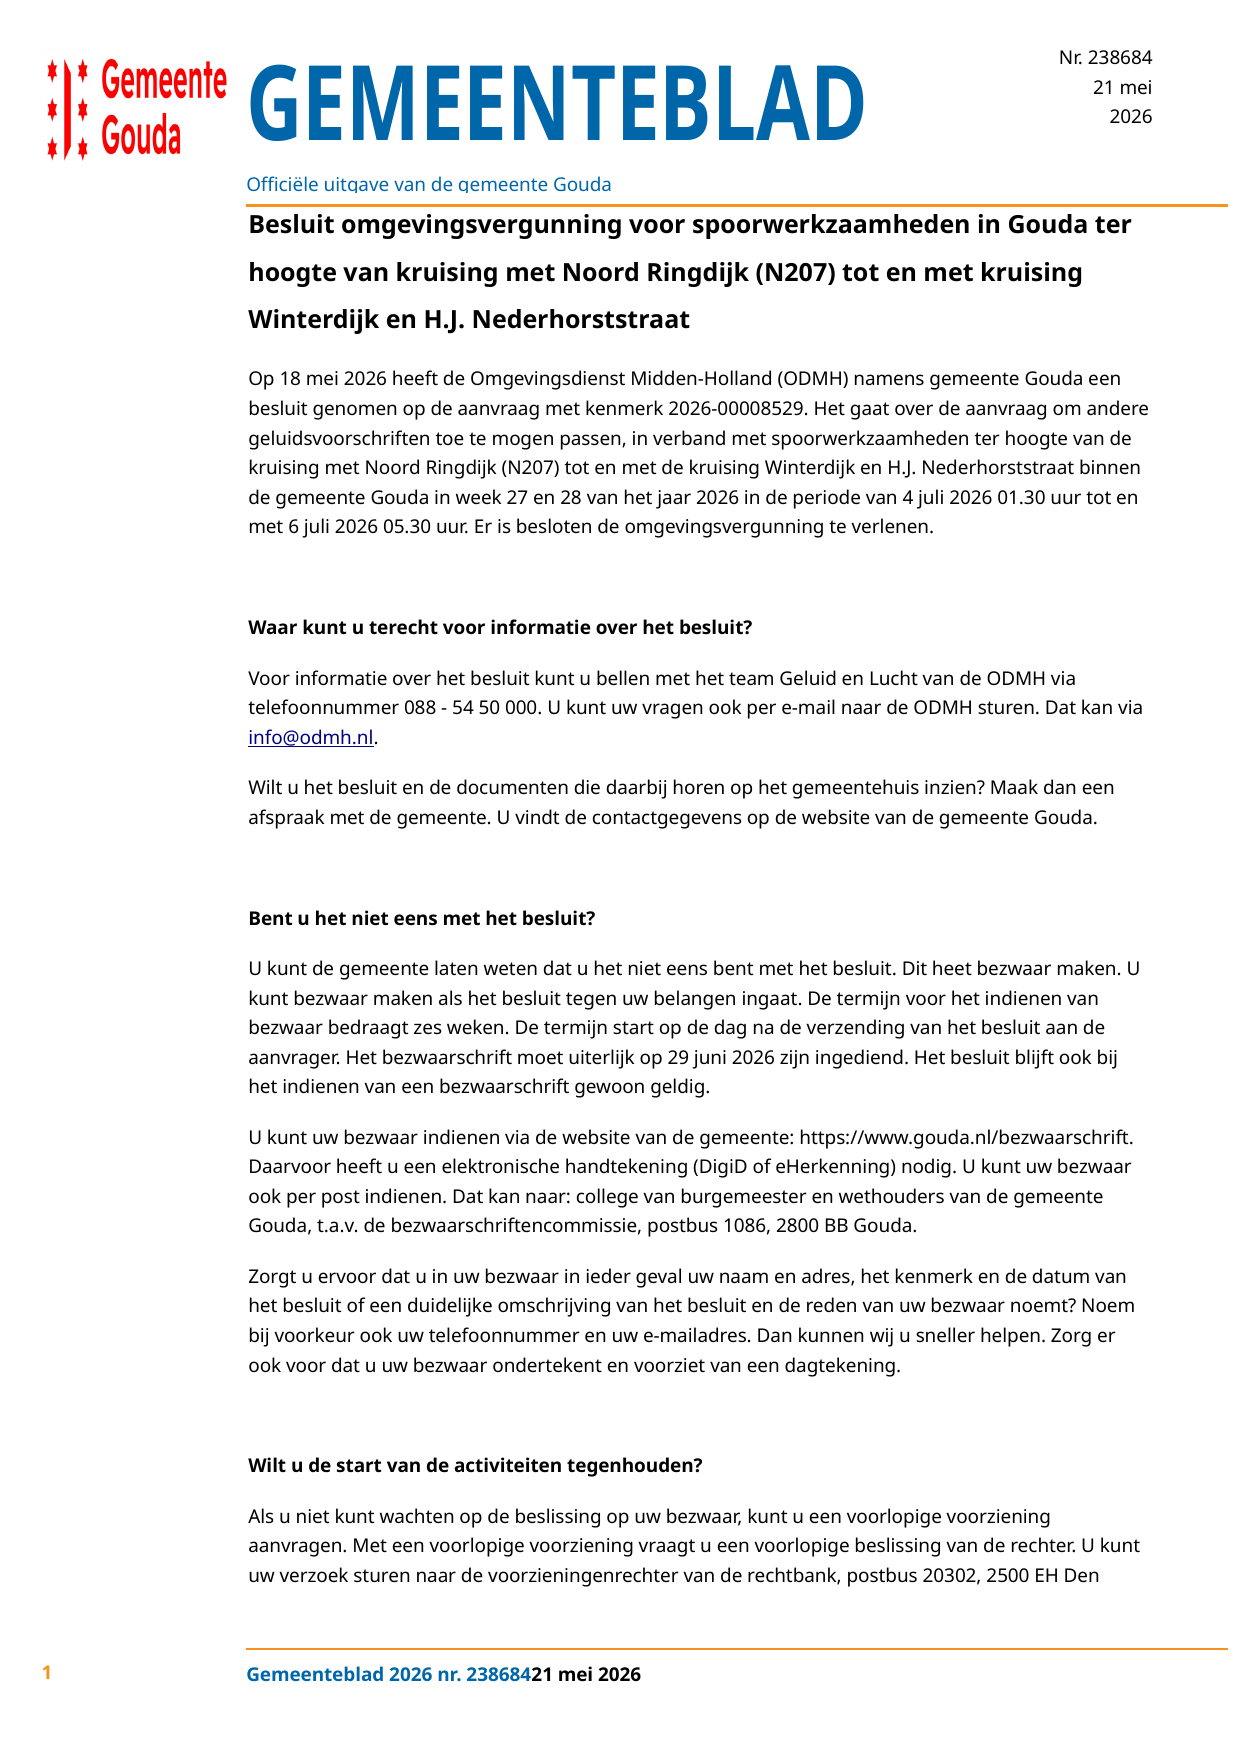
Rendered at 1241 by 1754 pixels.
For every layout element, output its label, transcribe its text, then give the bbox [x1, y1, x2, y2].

text Besluit omgevingsvergunning voor spoorwerkzaamheden in Gouda ter hoogte van kruising met Noord Ringdijk (N207) tot en met kruising Winterdijk en H.J. Nederhorststraat [248, 207, 1152, 336]
text Op 18 mei 2026 heeft de Omgevingsdienst Midden-Holland (ODMH) namens gemeente Gouda een besluit genomen op de aanvraag met kenmerk 2026-00008529. Het gaat over de aanvraag om andere geluidsvoorschriften toe te mogen passen, in verband met spoorwerkzaamheden ter hoogte van de kruising met Noord Ringdijk (N207) tot en met de kruising Winterdijk en H.J. Nederhorststraat binnen de gemeente Gouda in week 27 en 28 van het jaar 2026 in de periode van 4 juli 2026 01.30 uur tot en met 6 juli 2026 05.30 uur. Er is besloten de omgevingsvergunning te verlenen. [248, 366, 1152, 539]
text Bent u het niet eens met het besluit? [248, 905, 1152, 930]
text U kunt de gemeente laten weten dat u het niet eens bent met het besluit. Dit heet bezwaar maken. U kunt bezwaar maken als het besluit tegen uw belangen ingaat. De termijn voor het indienen van bezwaar bedraagt zes weken. De termijn start op de dag na de verzending van het besluit aan de aanvrager. Het bezwaarschrift moet uiterlijk op 29 juni 2026 zijn ingediend. Het besluit blijft ook bij het indienen van een bezwaarschrift gewoon geldig. [248, 955, 1152, 1099]
text U kunt uw bezwaar indienen via de website van de gemeente: https://www.gouda.nl/bezwaarschrift. Daarvoor heeft u een elektronische handtekening (DigiD of eHerkenning) nodig. U kunt uw bezwaar ook per post indienen. Dat kan naar: college van burgemeester en wethouders van de gemeente Gouda, t.a.v. de bezwaarschriftencommissie, postbus 1086, 2800 BB Gouda. [248, 1124, 1152, 1238]
picture [41, 47, 231, 172]
text Voor informatie over het besluit kunt u bellen met het team Geluid en Lucht van de ODMH via telefoonnummer 088 - 54 50 000. U kunt uw vragen ook per e-mail naar de ODMH sturen. Dat kan via info@odmh.nl. [248, 665, 1152, 749]
text Wilt u het besluit en de documenten die daarbij horen op het gemeentehuis inzien? Maak dan een afspraak met de gemeente. U vindt de contactgegevens op de website van de gemeente Gouda. [248, 774, 1152, 829]
text Wilt u de start van de activiteiten tegenhouden? [248, 1453, 1152, 1478]
text Als u niet kunt wachten op de beslissing op uw bezwaar, kunt u een voorlopige voorziening aanvragen. Met een voorlopige voorziening vraagt u een voorlopige beslissing van de rechter. U kunt uw verzoek sturen naar de voorzieningenrechter van de rechtbank, postbus 20302, 2500 EH Den [248, 1503, 1152, 1588]
text Zorgt u ervoor dat u in uw bezwaar in ieder geval uw naam en adres, het kenmerk en de datum van het besluit of een duidelijke omschrijving van het besluit en de reden van uw bezwaar noemt? Noem bij voorkeur ook uw telefoonnummer en uw e-mailadres. Dan kunnen wij u sneller helpen. Zorg er ook voor dat u uw bezwaar ondertekent en voorziet van een dagtekening. [248, 1263, 1152, 1377]
text Waar kunt u terecht voor informatie over het besluit? [248, 614, 1152, 640]
